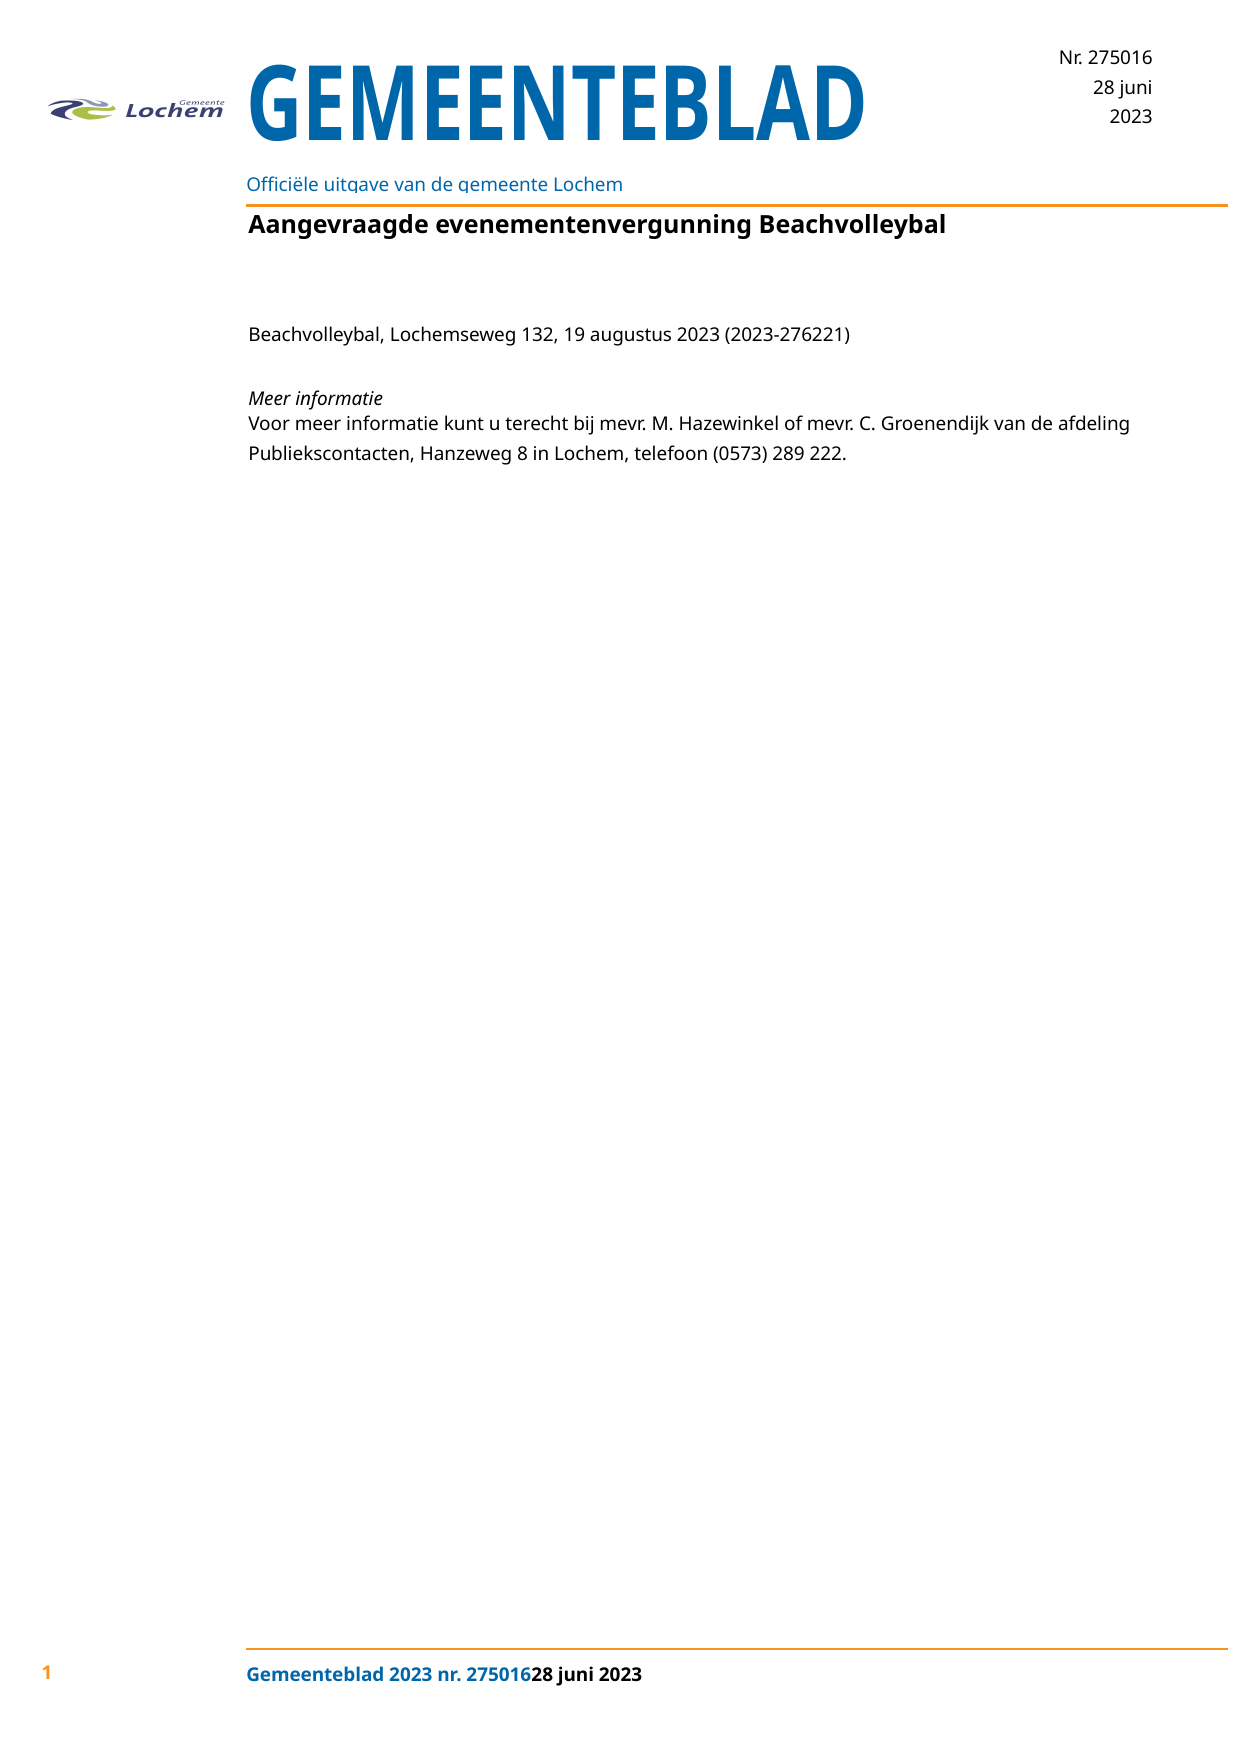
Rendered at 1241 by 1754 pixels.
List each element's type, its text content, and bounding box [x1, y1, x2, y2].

text Aangevraagde evenementenvergunning Beachvolleybal [248, 207, 1152, 241]
text Voor meer informatie kunt u terecht bij mevr. M. Hazewinkel of mevr. C. Groenendijk van de afdeling Publiekscontacten, Hanzeweg 8 in Lochem, telefoon (0573) 289 222. [248, 410, 1152, 466]
text Beachvolleybal, Lochemseweg 132, 19 augustus 2023 (2023-276221) [248, 321, 1152, 346]
text Meer informatie [248, 385, 1152, 410]
picture [41, 47, 231, 172]
